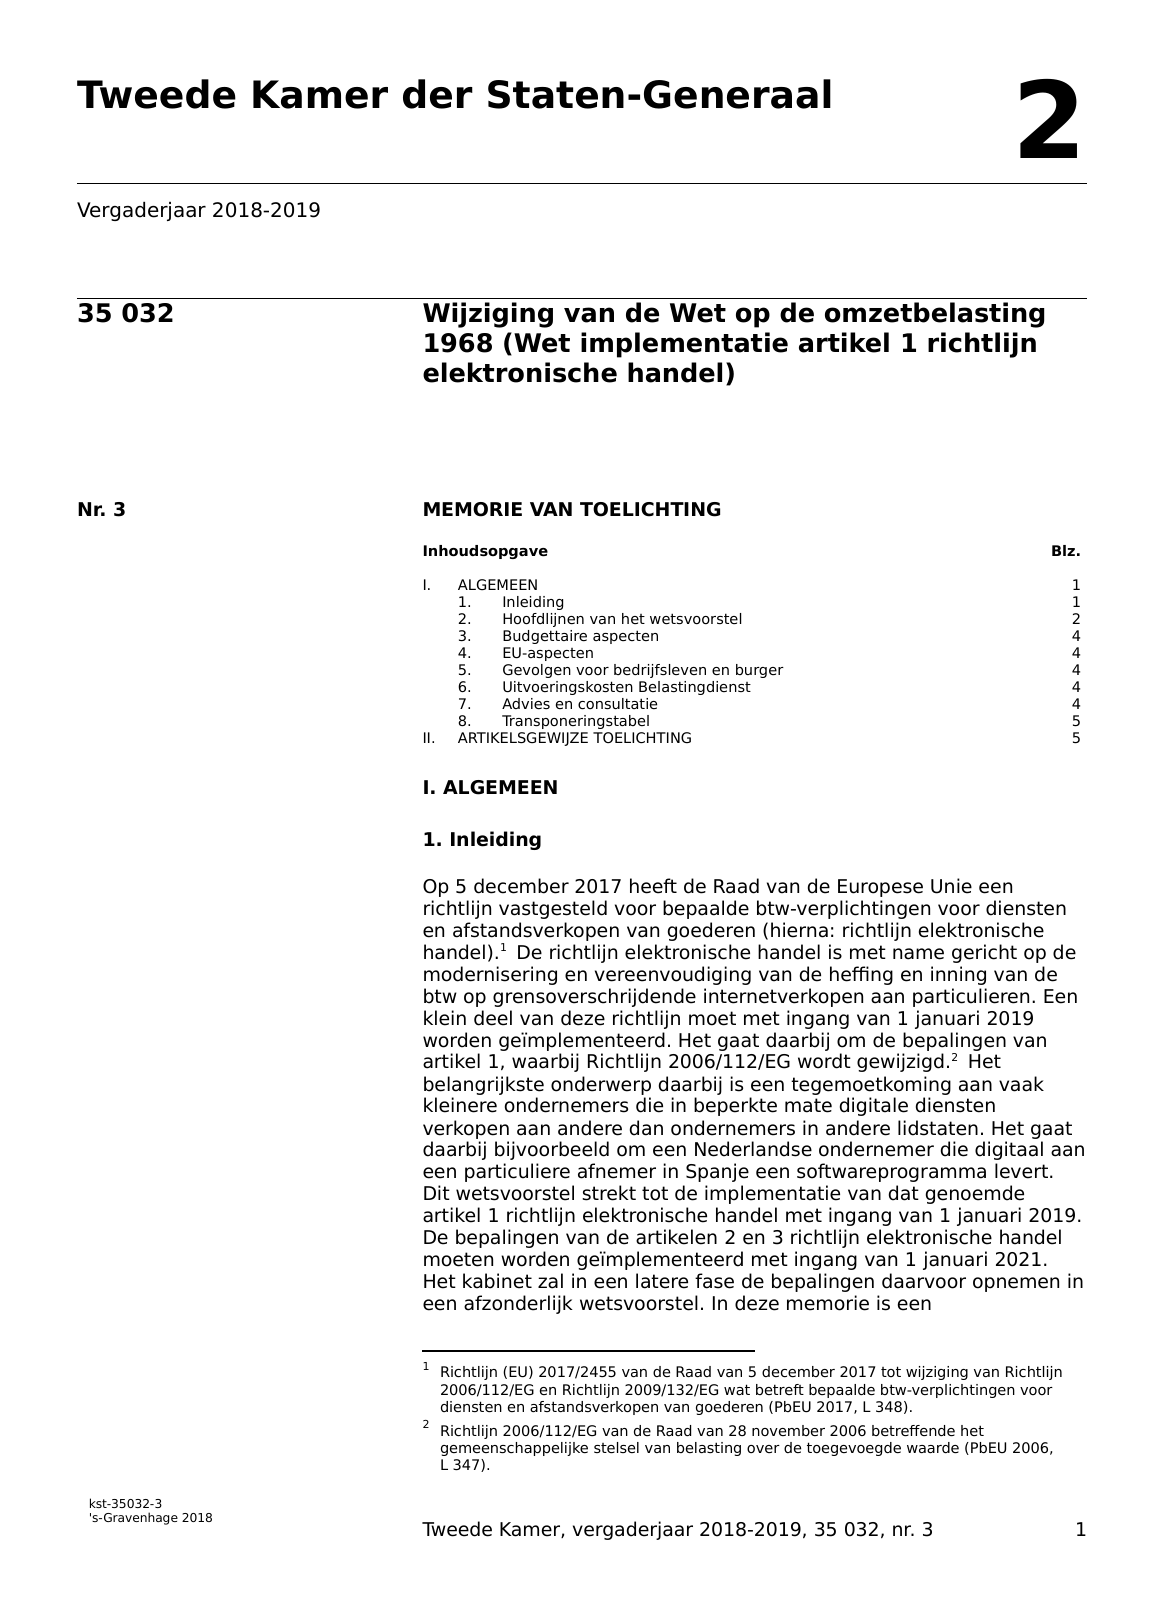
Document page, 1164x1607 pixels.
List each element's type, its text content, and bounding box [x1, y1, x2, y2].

table_cell Gevolgen voor bedrijfsleven en burger [496, 662, 1028, 679]
table_cell 5. [452, 662, 496, 679]
text kst-35032-3 [88, 1497, 323, 1511]
table_cell I. [422, 577, 452, 594]
table_cell [422, 696, 452, 713]
table_cell 4 [1028, 628, 1087, 645]
subtitle 1. Inleiding [422, 829, 1087, 851]
table_cell [452, 560, 496, 577]
table_cell 5 [1028, 730, 1087, 747]
subtitle Nr. 3 MEMORIE VAN TOELICHTING [77, 499, 1087, 521]
table_cell 1. [452, 594, 496, 611]
table_cell [496, 560, 1028, 577]
table_cell [422, 611, 452, 628]
table_cell Inleiding [496, 594, 1028, 611]
table_cell Vergaderjaar 2018-2019 [77, 184, 1087, 298]
table_cell Budgettaire aspecten [496, 628, 1028, 645]
table_cell Hoofdlijnen van het wetsvoorstel [496, 611, 1028, 628]
text 's-Gravenhage 2018 [88, 1511, 323, 1525]
text Richtlijn 2006/112/EG van de Raad van 28 november 2006 betreffende het gemeenschappelijke stelsel van belasting over de toegevoegde waarde (PbEU 2006, L 347). [422, 1418, 1087, 1474]
table_cell [422, 679, 452, 696]
table_cell 1 [1028, 594, 1087, 611]
text Op 5 december 2017 heeft de Raad van de Europese Unie een richtlijn vastgesteld voor bepaalde btw-verplichtingen voor diensten en afstandsverkopen van goederen (hierna: richtlijn elektronische handel). De richtlijn elektronische handel is met name gericht op de modernisering en vereenvoudiging van de heffing en inning van de btw op grensoverschrijdende internetverkopen aan particulieren. Een klein deel van deze richtlijn moet met ingang van 1 januari 2019 worden geïmplementeerd. Het gaat daarbij om de bepalingen van artikel 1, waarbij Richtlijn 2006/112/EG wordt gewijzigd. Het belangrijkste onderwerp daarbij is een tegemoetkoming aan vaak kleinere ondernemers die in beperkte mate digitale diensten verkopen aan andere dan ondernemers in andere lidstaten. Het gaat daarbij bijvoorbeeld om een Nederlandse ondernemer die digitaal aan een particuliere afnemer in Spanje een softwareprogramma levert. Dit wetsvoorstel strekt tot de implementatie van dat genoemde artikel 1 richtlijn elektronische handel met ingang van 1 januari 2019. De bepalingen van de artikelen 2 en 3 richtlijn elektronische handel moeten worden geïmplementeerd met ingang van 1 januari 2021. Het kabinet zal in een latere fase de bepalingen daarvoor opnemen in een afzonderlijk wetsvoorstel. In deze memorie is een [422, 876, 1087, 1315]
table_cell 4 [1028, 679, 1087, 696]
table_cell [422, 713, 452, 730]
table_cell 4 [1028, 645, 1087, 662]
table_cell II. [422, 730, 452, 747]
table_cell 1 [1028, 577, 1087, 594]
table_header Blz. [1028, 543, 1087, 560]
table_cell 3. [452, 628, 496, 645]
table_cell 7. [452, 696, 496, 713]
table_cell Transponeringstabel [496, 713, 1028, 730]
table_cell 5 [1028, 713, 1087, 730]
table_cell Uitvoeringskosten Belastingdienst [496, 679, 1028, 696]
subtitle I. ALGEMEEN [422, 777, 1087, 799]
table_cell EU-aspecten [496, 645, 1028, 662]
table_cell ALGEMEEN [452, 577, 1028, 594]
table_cell 2 [1028, 611, 1087, 628]
table_cell ARTIKELSGEWIJZE TOELICHTING [452, 730, 1028, 747]
table_cell Advies en consultatie [496, 696, 1028, 713]
subtitle 35 032 Wijziging van de Wet op de omzetbelasting 1968 (Wet implementatie artikel 1 richtlijn elektronische handel) [77, 299, 1087, 388]
table_cell [422, 628, 452, 645]
table_cell [422, 594, 452, 611]
table_cell 8. [452, 713, 496, 730]
table_cell [422, 645, 452, 662]
table_cell 2. [452, 611, 496, 628]
table_header Inhoudsopgave [422, 543, 1028, 560]
table_header Tweede Kamer der Staten-Generaal [77, 59, 886, 183]
table_cell 4. [452, 645, 496, 662]
table_cell 4 [1028, 662, 1087, 679]
table_cell [1028, 560, 1087, 577]
text Richtlijn (EU) 2017/2455 van de Raad van 5 december 2017 tot wijziging van Richtlijn 2006/112/EG en Richtlijn 2009/132/EG wat betreft bepaalde btw-verplichtingen voor diensten en afstandsverkopen van goederen (PbEU 2017, L 348). [422, 1360, 1087, 1416]
table_cell 6. [452, 679, 496, 696]
table_header 2 [886, 59, 1087, 183]
table_cell [422, 560, 452, 577]
table_cell [422, 662, 452, 679]
table_cell 4 [1028, 696, 1087, 713]
